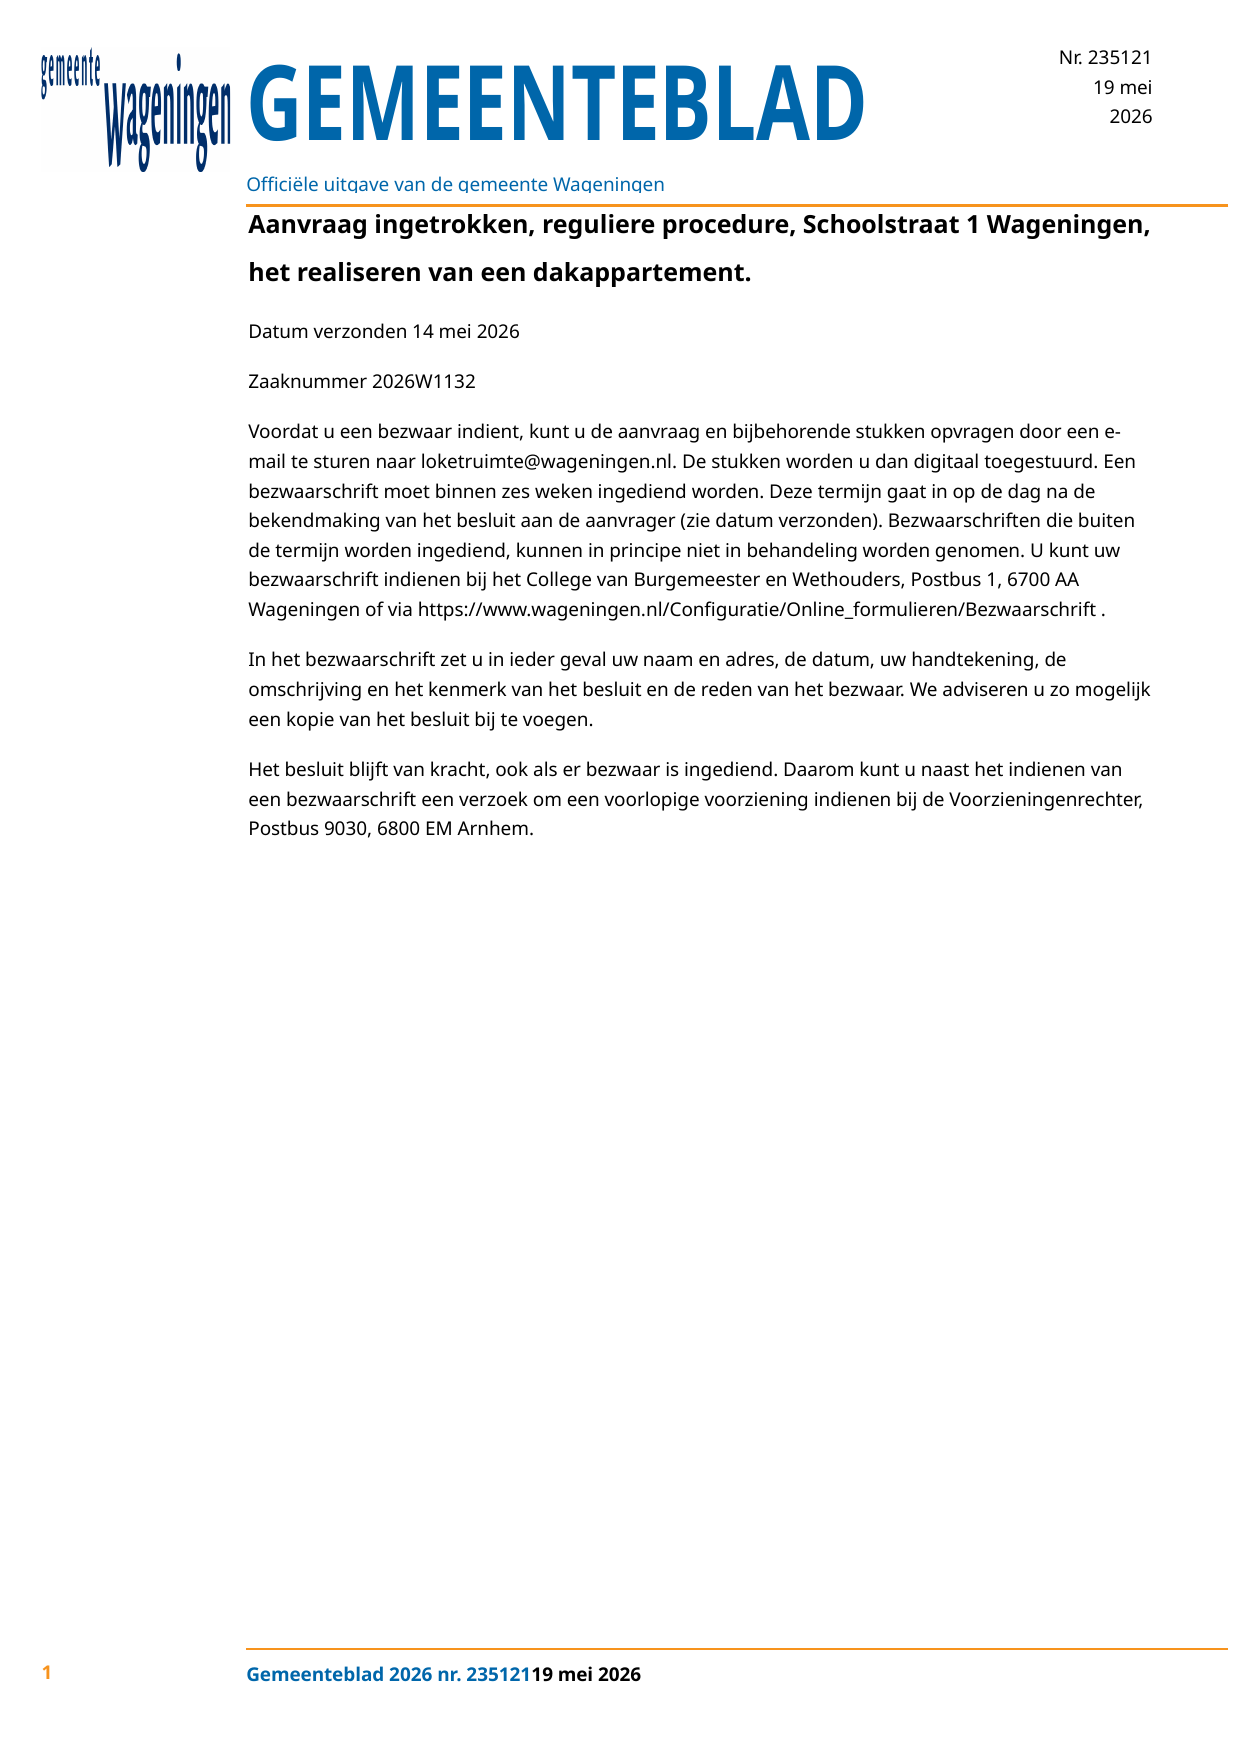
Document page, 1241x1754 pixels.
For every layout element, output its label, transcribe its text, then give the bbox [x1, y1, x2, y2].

text In het bezwaarschrift zet u in ieder geval uw naam en adres, de datum, uw handtekening, de omschrijving en het kenmerk van het besluit en de reden van het bezwaar. We adviseren u zo mogelijk een kopie van het besluit bij te voegen. [248, 647, 1152, 732]
text Aanvraag ingetrokken, reguliere procedure, Schoolstraat 1 Wageningen, het realiseren van een dakappartement. [248, 207, 1152, 288]
text Zaaknummer 2026W1132 [248, 368, 1152, 394]
picture [41, 47, 231, 172]
text Voordat u een bezwaar indient, kunt u de aanvraag en bijbehorende stukken opvragen door een e-mail te sturen naar loketruimte@wageningen.nl. De stukken worden u dan digitaal toegestuurd. Een bezwaarschrift moet binnen zes weken ingediend worden. Deze termijn gaat in op de dag na de bekendmaking van het besluit aan de aanvrager (zie datum verzonden). Bezwaarschriften die buiten de termijn worden ingediend, kunnen in principe niet in behandeling worden genomen. U kunt uw bezwaarschrift indienen bij het College van Burgemeester en Wethouders, Postbus 1, 6700 AA Wageningen of via https://www.wageningen.nl/Configuratie/Online_formulieren/Bezwaarschrift . [248, 419, 1152, 622]
text Het besluit blijft van kracht, ook als er bezwaar is ingediend. Daarom kunt u naast het indienen van een bezwaarschrift een verzoek om een voorlopige voorziening indienen bij de Voorzieningenrechter, Postbus 9030, 6800 EM Arnhem. [248, 756, 1152, 841]
text Datum verzonden 14 mei 2026 [248, 318, 1152, 344]
